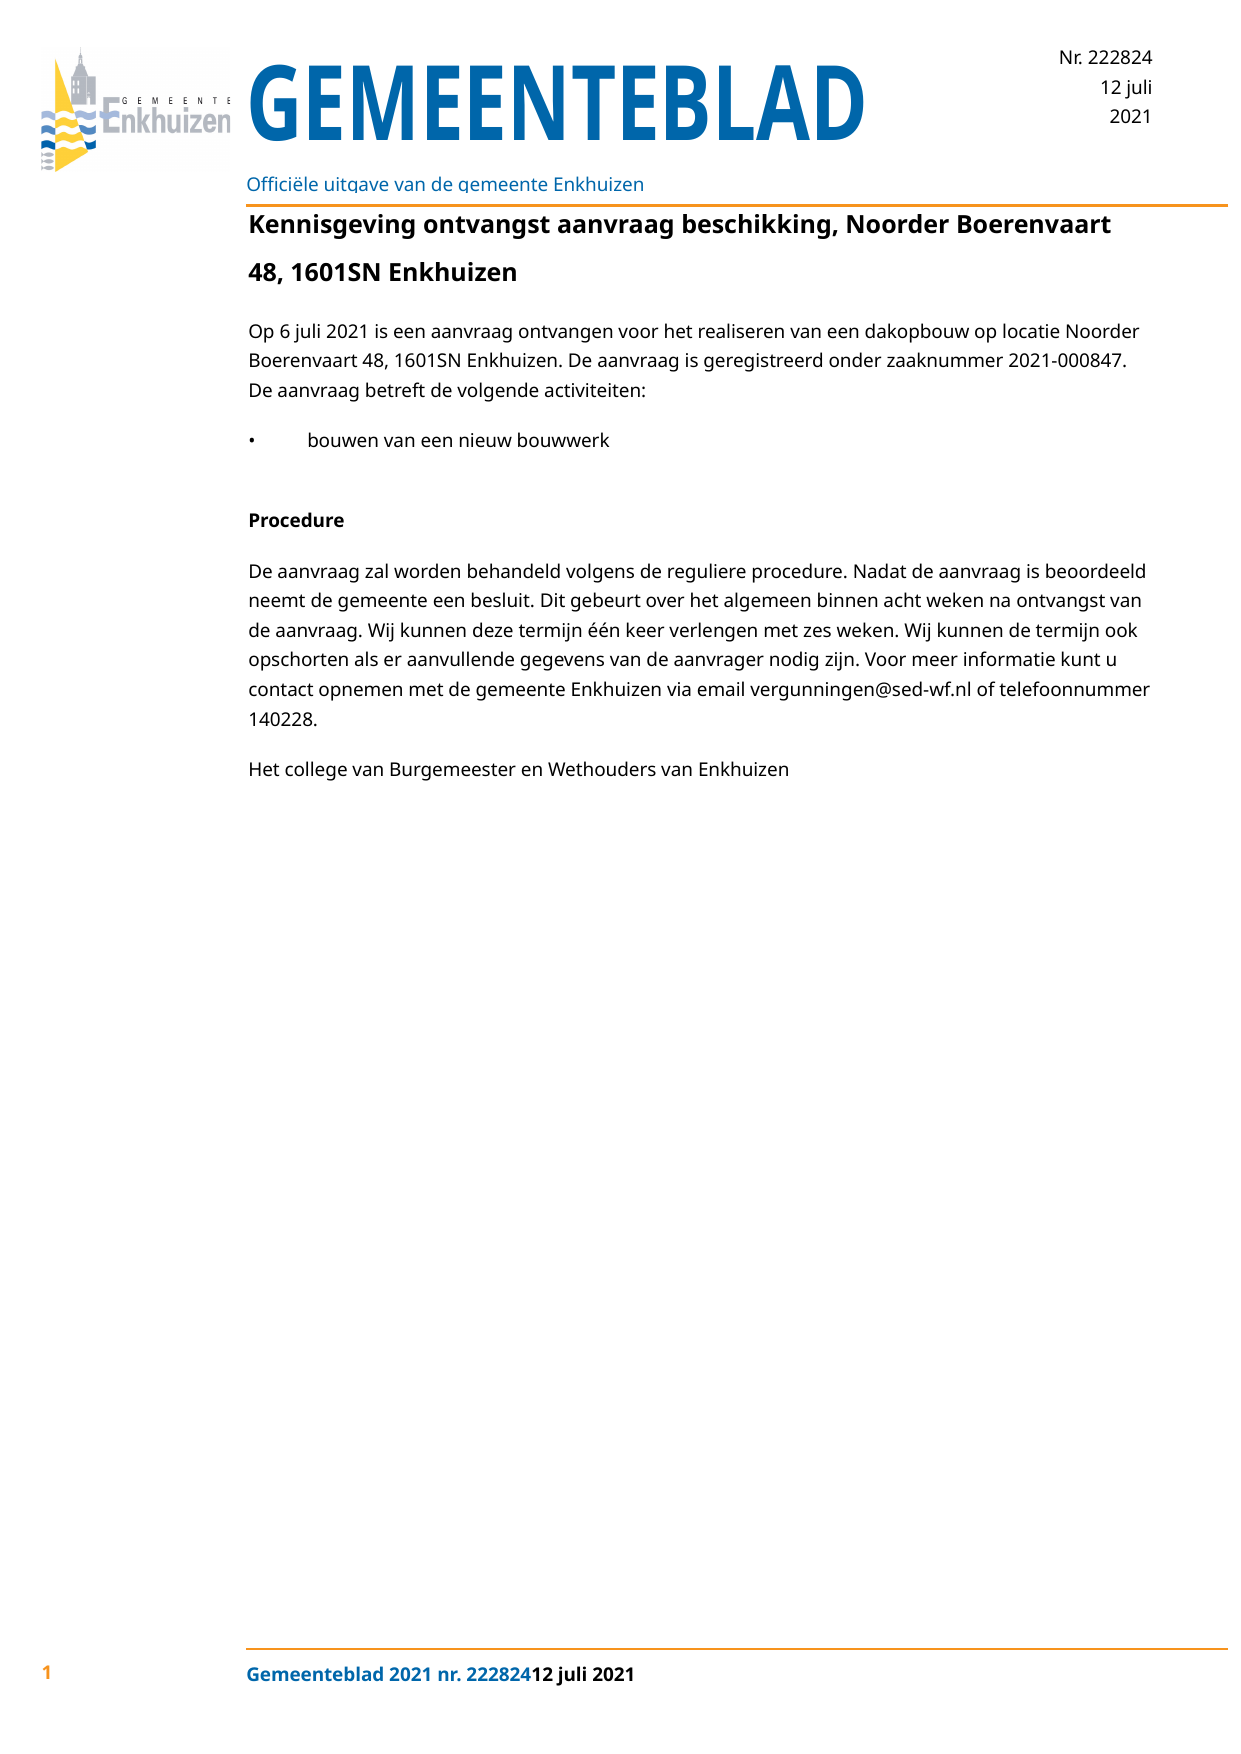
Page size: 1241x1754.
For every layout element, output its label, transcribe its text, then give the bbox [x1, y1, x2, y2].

text Op 6 juli 2021 is een aanvraag ontvangen voor het realiseren van een dakopbouw op locatie Noorder Boerenvaart 48, 1601SN Enkhuizen. De aanvraag is geregistreerd onder zaaknummer 2021-000847. De aanvraag betreft de volgende activiteiten: [248, 318, 1152, 403]
text Procedure [248, 507, 1152, 533]
list bouwen van een nieuw bouwwerk [248, 427, 1152, 453]
picture [41, 47, 231, 172]
text Het college van Burgemeester en Wethouders van Enkhuizen [248, 756, 1152, 782]
text Kennisgeving ontvangst aanvraag beschikking, Noorder Boerenvaart 48, 1601SN Enkhuizen [248, 207, 1152, 288]
text De aanvraag zal worden behandeld volgens de reguliere procedure. Nadat de aanvraag is beoordeeld neemt de gemeente een besluit. Dit gebeurt over het algemeen binnen acht weken na ontvangst van de aanvraag. Wij kunnen deze termijn één keer verlengen met zes weken. Wij kunnen de termijn ook opschorten als er aanvullende gegevens van de aanvrager nodig zijn. Voor meer informatie kunt u contact opnemen met de gemeente Enkhuizen via email vergunningen@sed-wf.nl of telefoonnummer 140228. [248, 558, 1152, 732]
